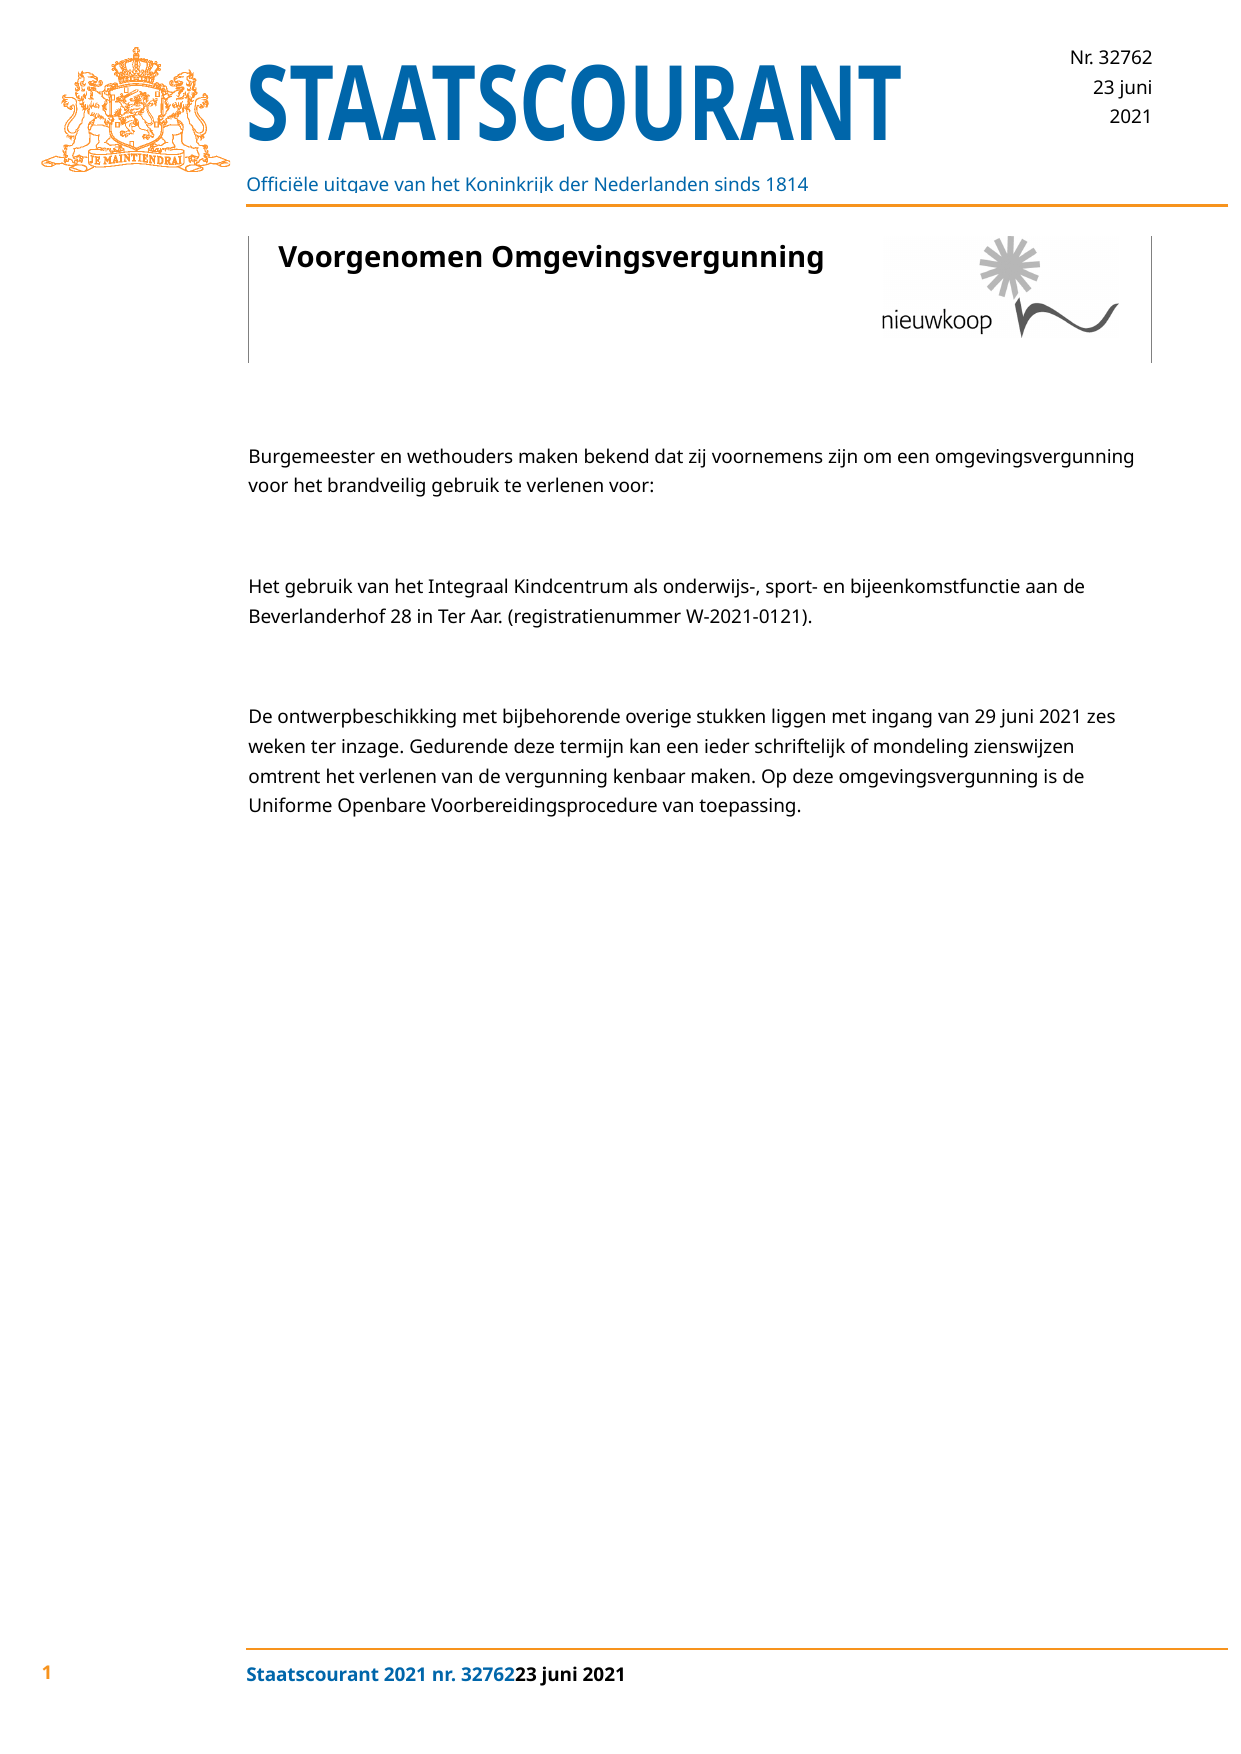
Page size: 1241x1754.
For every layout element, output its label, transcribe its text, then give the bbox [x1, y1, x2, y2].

table_header Voorgenomen Omgevingsvergunning [249, 236, 850, 363]
table_header [850, 236, 1151, 363]
text Het gebruik van het Integraal Kindcentrum als onderwijs-, sport- en bijeenkomstfunctie aan de Beverlanderhof 28 in Ter Aar. (registratienummer W-2021-0121). [248, 573, 1152, 628]
picture [882, 236, 1119, 338]
text De ontwerpbeschikking met bijbehorende overige stukken liggen met ingang van 29 juni 2021 zes weken ter inzage. Gedurende deze termijn kan een ieder schriftelijk of mondeling zienswijzen omtrent het verlenen van de vergunning kenbaar maken. Op deze omgevingsvergunning is de Uniforme Openbare Voorbereidingsprocedure van toepassing. [248, 704, 1152, 818]
text Burgemeester en wethouders maken bekend dat zij voornemens zijn om een omgevingsvergunning voor het brandveilig gebruik te verlenen voor: [248, 443, 1152, 498]
picture [41, 47, 231, 172]
